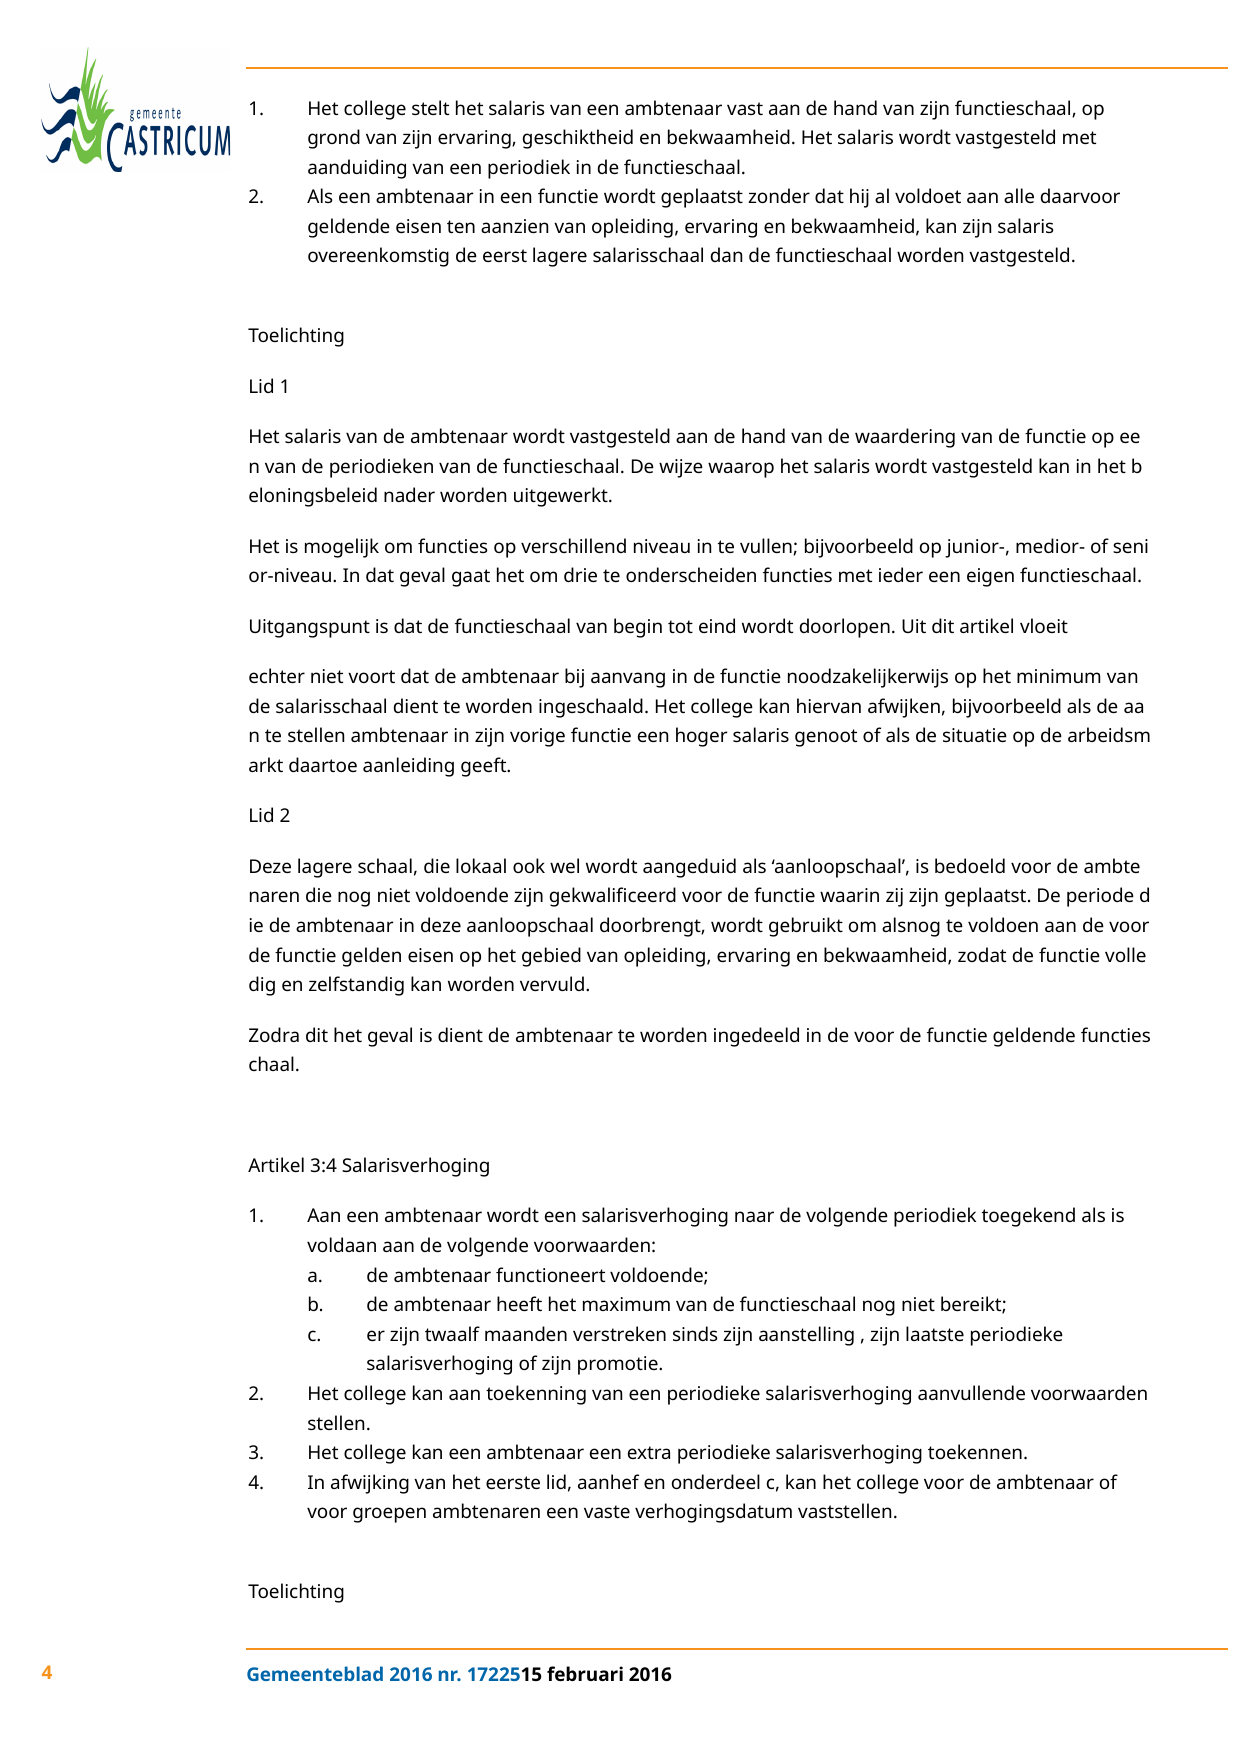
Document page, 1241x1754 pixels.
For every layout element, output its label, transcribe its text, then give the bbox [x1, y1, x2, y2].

list Aan een ambtenaar wordt een salarisverhoging naar de volgende periodiek toegekend als is voldaan aan de volgende voorwaarden: [248, 1203, 1152, 1258]
text Artikel 3:4 Salarisverhoging [248, 1152, 1152, 1178]
list Het college kan een ambtenaar een extra periodieke salarisverhoging toekennen. [248, 1439, 1152, 1465]
list de ambtenaar functioneert voldoende; [307, 1262, 1152, 1288]
text Lid 1 [248, 373, 1152, 399]
text Toelichting [248, 1578, 1152, 1604]
text echter niet voort dat de ambtenaar bij aanvang in de functie noodzakelijkerwijs op het minimum van de salarisschaal dient te worden ingeschaald. Het college kan hiervan afwijken, bijvoorbeeld als de aan te stellen ambtenaar in zijn vorige functie een hoger salaris genoot of als de situatie op de arbeidsmarkt daartoe aanleiding geeft. [248, 663, 1152, 778]
list Het college stelt het salaris van een ambtenaar vast aan de hand van zijn functieschaal, op grond van zijn ervaring, geschiktheid en bekwaamheid. Het salaris wordt vastgesteld met aanduiding van een periodiek in de functieschaal. [248, 95, 1152, 180]
text Toelichting [248, 323, 1152, 348]
text Lid 2 [248, 803, 1152, 828]
text Deze lagere schaal, die lokaal ook wel wordt aangeduid als ‘aanloopschaal’, is bedoeld voor de ambtenaren die nog niet voldoende zijn gekwalificeerd voor de functie waarin zij zijn geplaatst. De periode die de ambtenaar in deze aanloopschaal doorbrengt, wordt gebruikt om alsnog te voldoen aan de voor de functie gelden eisen op het gebied van opleiding, ervaring en bekwaamheid, zodat de functie volledig en zelfstandig kan worden vervuld. [248, 853, 1152, 997]
list Het college kan aan toekenning van een periodieke salarisverhoging aanvullende voorwaarden stellen. [248, 1380, 1152, 1436]
list de ambtenaar heeft het maximum van de functieschaal nog niet bereikt; [307, 1291, 1152, 1317]
text Het is mogelijk om functies op verschillend niveau in te vullen; bijvoorbeeld op junior-, medior- of senior-niveau. In dat geval gaat het om drie te onderscheiden functies met ieder een eigen functieschaal. [248, 533, 1152, 588]
text Uitgangspunt is dat de functieschaal van begin tot eind wordt doorlopen. Uit dit artikel vloeit [248, 613, 1152, 639]
text Zodra dit het geval is dient de ambtenaar te worden ingedeeld in de voor de functie geldende functieschaal. [248, 1022, 1152, 1077]
text Het salaris van de ambtenaar wordt vastgesteld aan de hand van de waardering van de functie op een van de periodieken van de functieschaal. De wijze waarop het salaris wordt vastgesteld kan in het beloningsbeleid nader worden uitgewerkt. [248, 423, 1152, 508]
list er zijn twaalf maanden verstreken sinds zijn aanstelling , zijn laatste periodieke salarisverhoging of zijn promotie. [307, 1321, 1152, 1376]
list In afwijking van het eerste lid, aanhef en onderdeel c, kan het college voor de ambtenaar of voor groepen ambtenaren een vaste verhogingsdatum vaststellen. [248, 1469, 1152, 1524]
picture [41, 47, 231, 172]
list Als een ambtenaar in een functie wordt geplaatst zonder dat hij al voldoet aan alle daarvoor geldende eisen ten aanzien van opleiding, ervaring en bekwaamheid, kan zijn salaris overeenkomstig de eerst lagere salarisschaal dan de functieschaal worden vastgesteld. [248, 183, 1152, 268]
